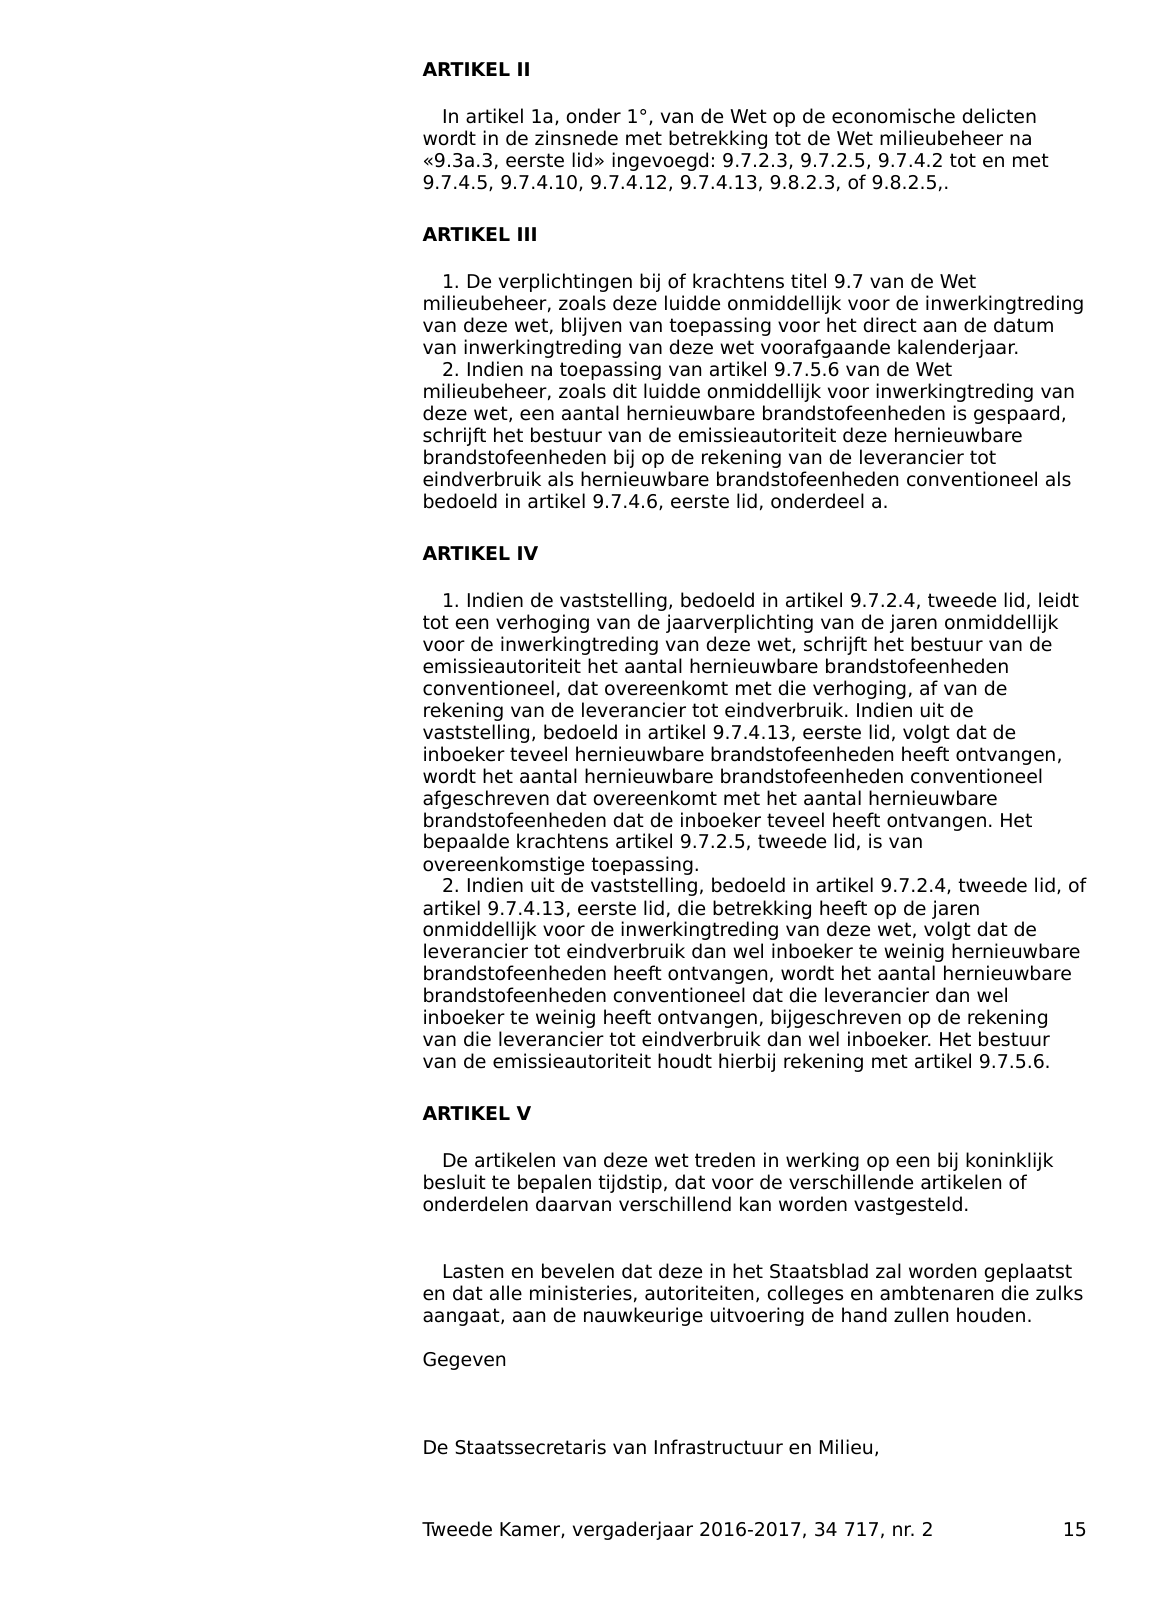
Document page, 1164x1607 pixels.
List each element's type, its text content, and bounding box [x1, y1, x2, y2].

text Lasten en bevelen dat deze in het Staatsblad zal worden geplaatst en dat alle ministeries, autoriteiten, colleges en ambtenaren die zulks aangaat, aan de nauwkeurige uitvoering de hand zullen houden. [422, 1261, 1087, 1326]
text 2. Indien na toepassing van artikel 9.7.5.6 van de Wet milieubeheer, zoals dit luidde onmiddellijk voor inwerkingtreding van deze wet, een aantal hernieuwbare brandstofeenheden is gespaard, schrijft het bestuur van de emissieautoriteit deze hernieuwbare brandstofeenheden bij op de rekening van de leverancier tot eindverbruik als hernieuwbare brandstofeenheden conventioneel als bedoeld in artikel 9.7.4.6, eerste lid, onderdeel a. [422, 359, 1087, 513]
text 1. Indien de vaststelling, bedoeld in artikel 9.7.2.4, tweede lid, leidt tot een verhoging van de jaarverplichting van de jaren onmiddellijk voor de inwerkingtreding van deze wet, schrijft het bestuur van de emissieautoriteit het aantal hernieuwbare brandstofeenheden conventioneel, dat overeenkomt met die verhoging, af van de rekening van de leverancier tot eindverbruik. Indien uit de vaststelling, bedoeld in artikel 9.7.4.13, eerste lid, volgt dat de inboeker teveel hernieuwbare brandstofeenheden heeft ontvangen, wordt het aantal hernieuwbare brandstofeenheden conventioneel afgeschreven dat overeenkomt met het aantal hernieuwbare brandstofeenheden dat de inboeker teveel heeft ontvangen. Het bepaalde krachtens artikel 9.7.2.5, tweede lid, is van overeenkomstige toepassing. [422, 590, 1087, 875]
subtitle ARTIKEL IV [422, 543, 1087, 565]
text Gegeven [422, 1349, 1087, 1371]
text De artikelen van deze wet treden in werking op een bij koninklijk besluit te bepalen tijdstip, dat voor de verschillende artikelen of onderdelen daarvan verschillend kan worden vastgesteld. [422, 1150, 1087, 1216]
text 1. De verplichtingen bij of krachtens titel 9.7 van de Wet milieubeheer, zoals deze luidde onmiddellijk voor de inwerkingtreding van deze wet, blijven van toepassing voor het direct aan de datum van inwerkingtreding van deze wet voorafgaande kalenderjaar. [422, 271, 1087, 359]
subtitle ARTIKEL V [422, 1103, 1087, 1125]
subtitle ARTIKEL II [422, 59, 1087, 81]
text De Staatssecretaris van Infrastructuur en Milieu, [422, 1437, 1087, 1459]
subtitle ARTIKEL III [422, 224, 1087, 246]
text In artikel 1a, onder 1°, van de Wet op de economische delicten wordt in de zinsnede met betrekking tot de Wet milieubeheer na «9.3a.3, eerste lid» ingevoegd: 9.7.2.3, 9.7.2.5, 9.7.4.2 tot en met 9.7.4.5, 9.7.4.10, 9.7.4.12, 9.7.4.13, 9.8.2.3, of 9.8.2.5,. [422, 106, 1087, 194]
text 2. Indien uit de vaststelling, bedoeld in artikel 9.7.2.4, tweede lid, of artikel 9.7.4.13, eerste lid, die betrekking heeft op de jaren onmiddellijk voor de inwerkingtreding van deze wet, volgt dat de leverancier tot eindverbruik dan wel inboeker te weinig hernieuwbare brandstofeenheden heeft ontvangen, wordt het aantal hernieuwbare brandstofeenheden conventioneel dat die leverancier dan wel inboeker te weinig heeft ontvangen, bijgeschreven op de rekening van die leverancier tot eindverbruik dan wel inboeker. Het bestuur van de emissieautoriteit houdt hierbij rekening met artikel 9.7.5.6. [422, 875, 1087, 1073]
